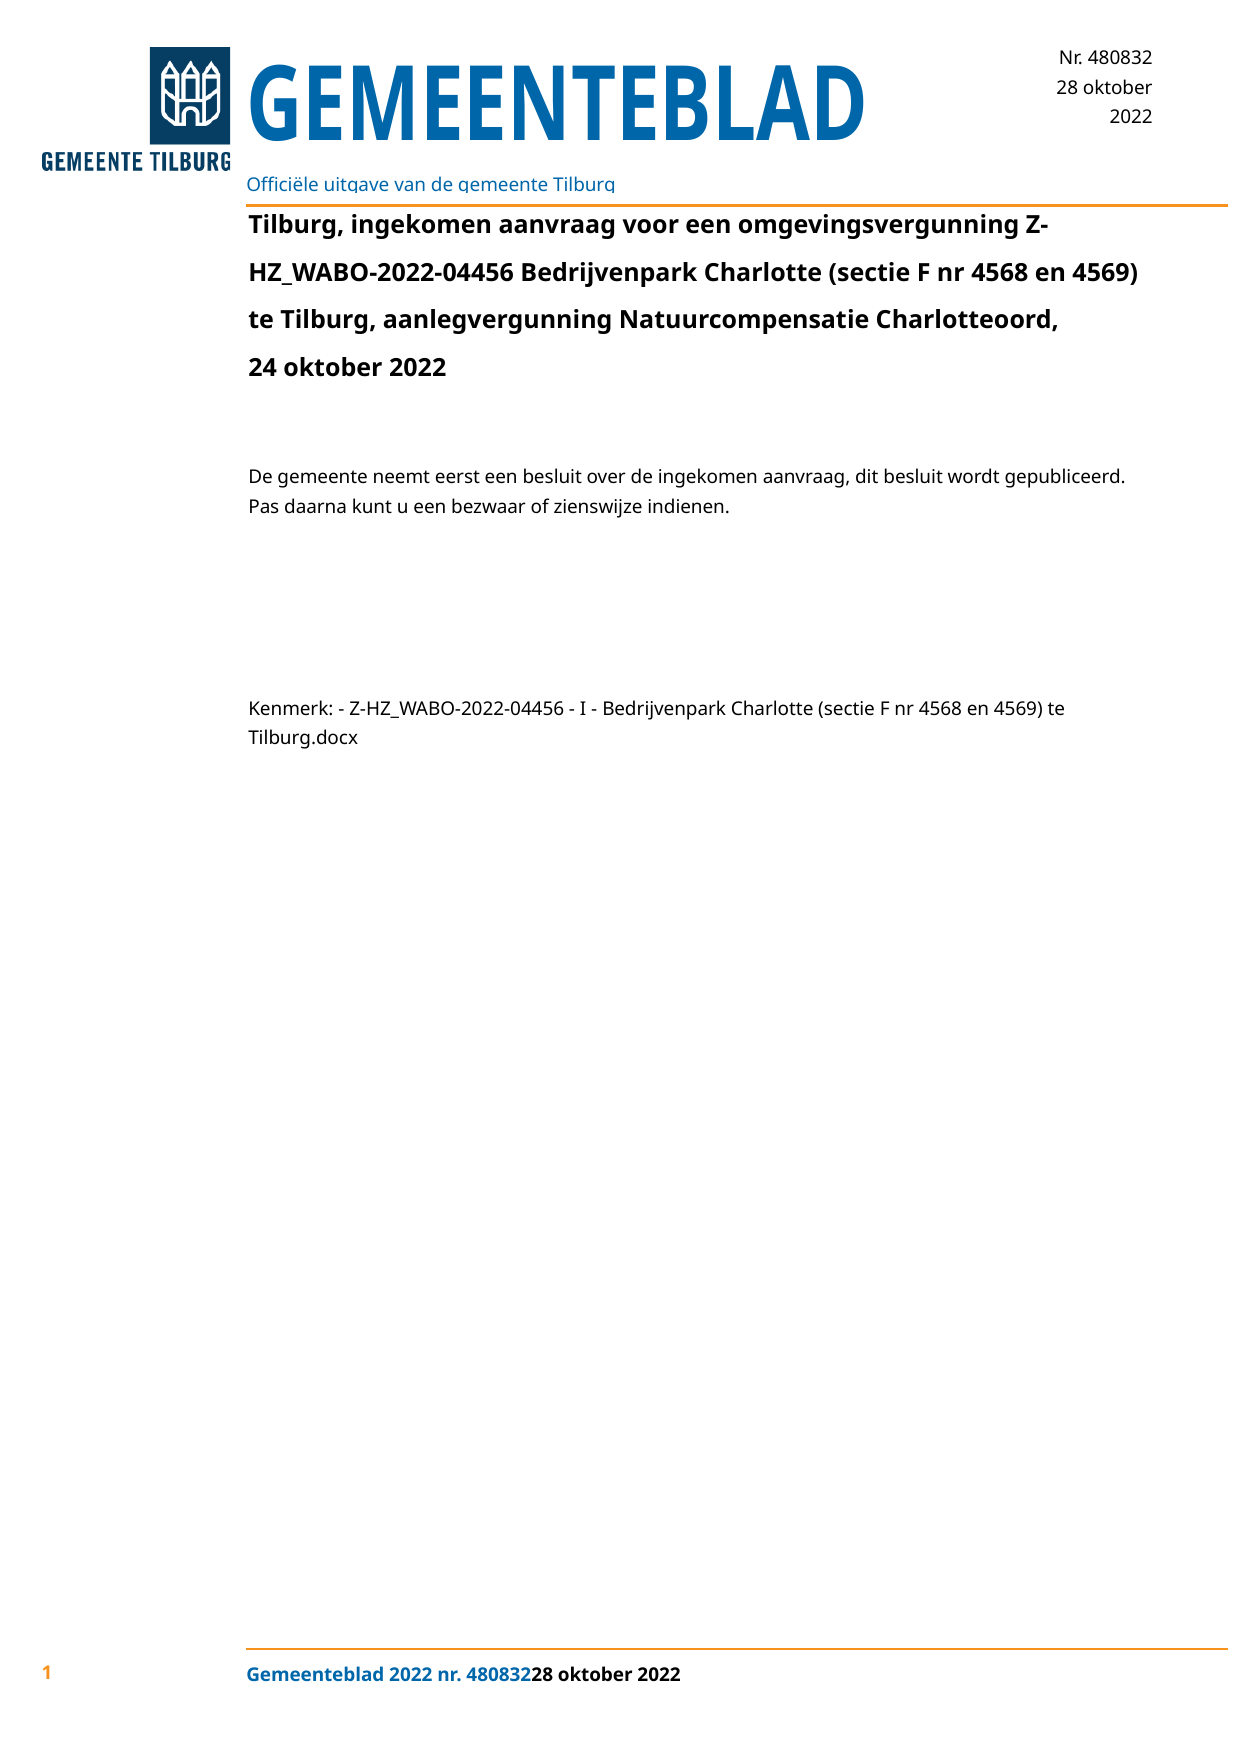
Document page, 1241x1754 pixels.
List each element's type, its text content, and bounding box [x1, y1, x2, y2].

text Kenmerk: - Z-HZ_WABO-2022-04456 - I - Bedrijvenpark Charlotte (sectie F nr 4568 en 4569) te Tilburg.docx [248, 695, 1152, 750]
text Tilburg, ingekomen aanvraag voor een omgevingsvergunning Z-HZ_WABO-2022-04456 Bedrijvenpark Charlotte (sectie F nr 4568 en 4569) te Tilburg, aanlegvergunning Natuurcompensatie Charlotteoord, 24 oktober 2022 [248, 207, 1152, 384]
text De gemeente neemt eerst een besluit over de ingekomen aanvraag, dit besluit wordt gepubliceerd. Pas daarna kunt u een bezwaar of zienswijze indienen. [248, 463, 1152, 519]
picture [41, 47, 231, 172]
